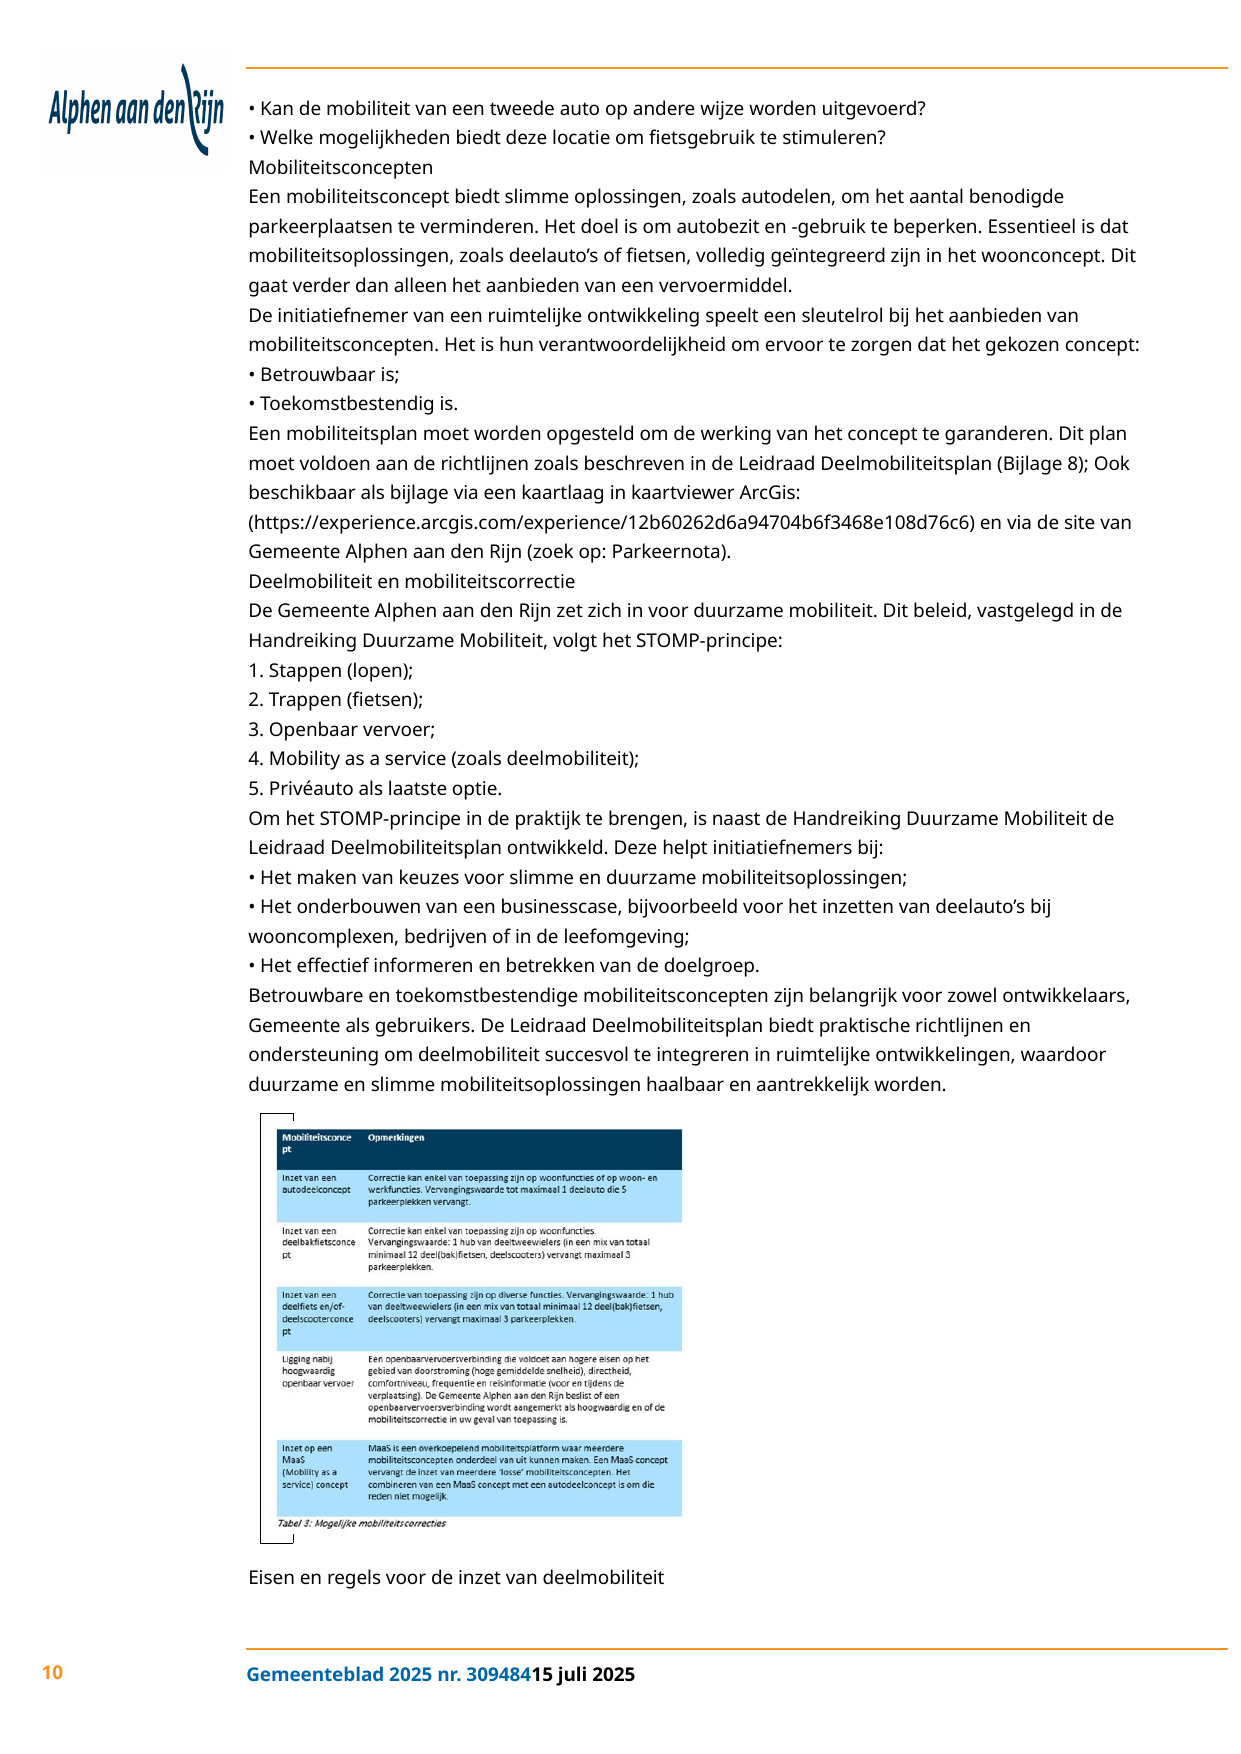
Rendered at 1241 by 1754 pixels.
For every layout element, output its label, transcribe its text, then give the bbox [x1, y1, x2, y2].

text • Het effectief informeren en betrekken van de doelgroep. [248, 953, 1152, 978]
text Een mobiliteitsconcept biedt slimme oplossingen, zoals autodelen, om het aantal benodigde parkeerplaatsen te verminderen. Het doel is om autobezit en -gebruik te beperken. Essentieel is dat mobiliteitsoplossingen, zoals deelauto’s of fietsen, volledig geïntegreerd zijn in het woonconcept. Dit gaat verder dan alleen het aanbieden van een vervoermiddel. [248, 183, 1152, 298]
text • Het maken van keuzes voor slimme en duurzame mobiliteitsoplossingen; [248, 864, 1152, 890]
text 1. Stappen (lopen); [248, 657, 1152, 683]
picture [268, 1121, 684, 1534]
text Betrouwbare en toekomstbestendige mobiliteitsconcepten zijn belangrijk voor zowel ontwikkelaars, Gemeente als gebruikers. De Leidraad Deelmobiliteitsplan biedt praktische richtlijnen en ondersteuning om deelmobiliteit succesvol te integreren in ruimtelijke ontwikkelingen, waardoor duurzame en slimme mobiliteitsoplossingen haalbaar en aantrekkelijk worden. [248, 982, 1152, 1097]
text 2. Trappen (fietsen); [248, 686, 1152, 712]
text Deelmobiliteit en mobiliteitscorrectie [248, 568, 1152, 594]
text • Toekomstbestendig is. [248, 391, 1152, 416]
text 3. Openbaar vervoer; [248, 716, 1152, 742]
picture [41, 47, 231, 172]
text • Betrouwbaar is; [248, 361, 1152, 387]
text De Gemeente Alphen aan den Rijn zet zich in voor duurzame mobiliteit. Dit beleid, vastgelegd in de Handreiking Duurzame Mobiliteit, volgt het STOMP-principe: [248, 598, 1152, 653]
text 5. Privéauto als laatste optie. [248, 775, 1152, 801]
text Een mobiliteitsplan moet worden opgesteld om de werking van het concept te garanderen. Dit plan moet voldoen aan de richtlijnen zoals beschreven in de Leidraad Deelmobiliteitsplan (Bijlage 8); Ook beschikbaar als bijlage via een kaartlaag in kaartviewer ArcGis: (https://experience.arcgis.com/experience/12b60262d6a94704b6f3468e108d76c6) en via de site van Gemeente Alphen aan den Rijn (zoek op: Parkeernota). [248, 420, 1152, 564]
text • Kan de mobiliteit van een tweede auto op andere wijze worden uitgevoerd? [248, 95, 1152, 121]
text Eisen en regels voor de inzet van deelmobiliteit [248, 1564, 1152, 1590]
text 4. Mobility as a service (zoals deelmobiliteit); [248, 746, 1152, 771]
text De initiatiefnemer van een ruimtelijke ontwikkeling speelt een sleutelrol bij het aanbieden van mobiliteitsconcepten. Het is hun verantwoordelijkheid om ervoor te zorgen dat het gekozen concept: [248, 302, 1152, 357]
text • Het onderbouwen van een businesscase, bijvoorbeeld voor het inzetten van deelauto’s bij wooncomplexen, bedrijven of in de leefomgeving; [248, 893, 1152, 949]
text Mobiliteitsconcepten [248, 154, 1152, 180]
text Om het STOMP-principe in de praktijk te brengen, is naast de Handreiking Duurzame Mobiliteit de Leidraad Deelmobiliteitsplan ontwikkeld. Deze helpt initiatiefnemers bij: [248, 805, 1152, 860]
text • Welke mogelijkheden biedt deze locatie om fietsgebruik te stimuleren? [248, 124, 1152, 150]
